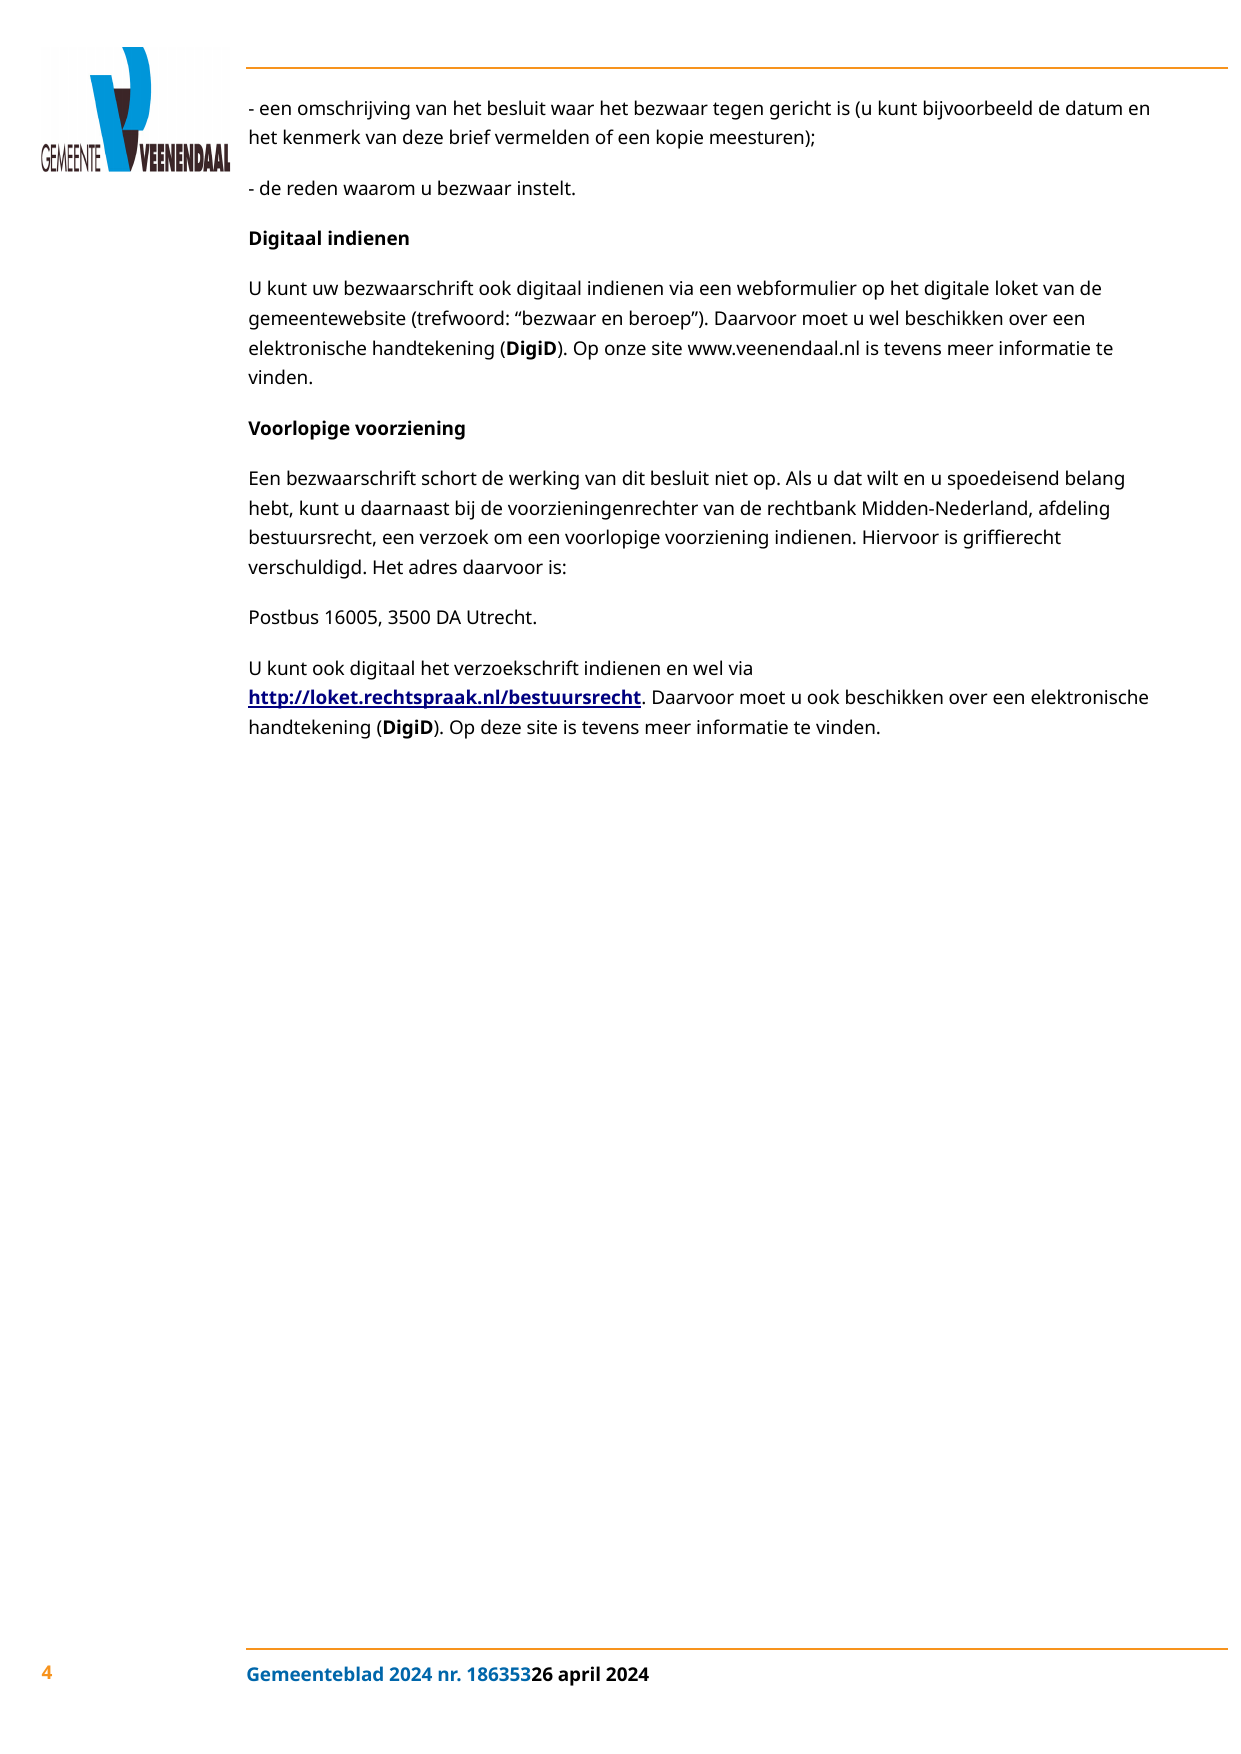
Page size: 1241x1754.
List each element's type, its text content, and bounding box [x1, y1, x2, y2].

text U kunt uw bezwaarschrift ook digitaal indienen via een webformulier op het digitale loket van de gemeentewebsite (trefwoord: “bezwaar en beroep”). Daarvoor moet u wel beschikken over een elektronische handtekening (DigiD). Op onze site www.veenendaal.nl is tevens meer informatie te vinden. [248, 276, 1152, 390]
text Digitaal indienen [248, 225, 1152, 251]
picture [41, 47, 130, 172]
text - een omschrijving van het besluit waar het bezwaar tegen gericht is (u kunt bijvoorbeeld de datum en het kenmerk van deze brief vermelden of een kopie meesturen); [248, 95, 1152, 150]
text U kunt ook digitaal het verzoekschrift indienen en wel via http://loket.rechtspraak.nl/bestuursrecht. Daarvoor moet u ook beschikken over een elektronische handtekening (DigiD). Op deze site is tevens meer informatie te vinden. [248, 655, 1152, 740]
text Voorlopige voorziening [248, 415, 1152, 441]
text Postbus 16005, 3500 DA Utrecht. [248, 604, 1152, 630]
text Een bezwaarschrift schort de werking van dit besluit niet op. Als u dat wilt en u spoedeisend belang hebt, kunt u daarnaast bij de voorzieningenrechter van de rechtbank Midden-Nederland, afdeling bestuursrecht, een verzoek om een voorlopige voorziening indienen. Hiervoor is griffierecht verschuldigd. Het adres daarvoor is: [248, 465, 1152, 580]
picture [123, 47, 231, 172]
text - de reden waarom u bezwaar instelt. [248, 175, 1152, 201]
